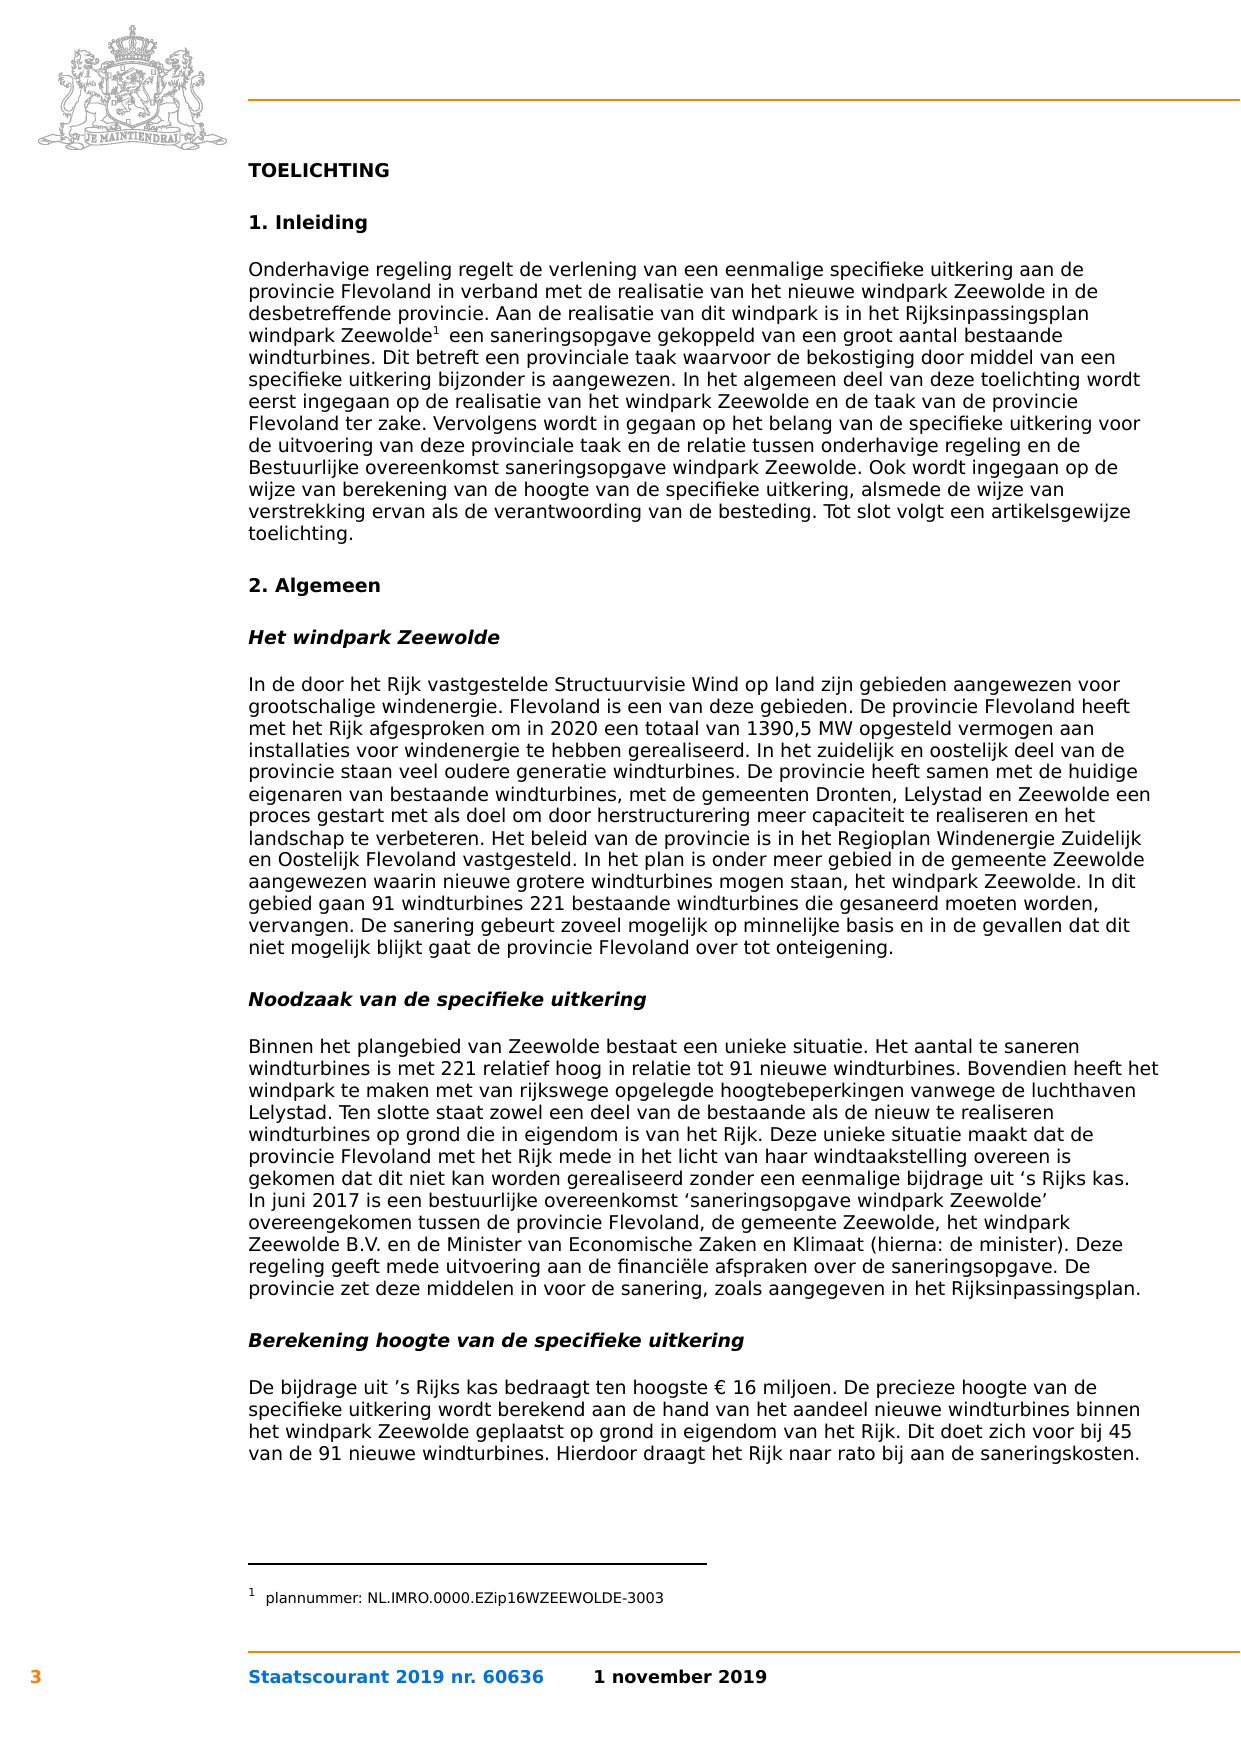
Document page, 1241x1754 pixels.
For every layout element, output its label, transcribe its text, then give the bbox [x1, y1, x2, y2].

subtitle Noodzaak van de specifieke uitkering [248, 989, 1163, 1011]
subtitle Het windpark Zeewolde [248, 627, 1163, 648]
subtitle TOELICHTING [248, 160, 1163, 182]
text plannummer: NL.IMRO.0000.EZip16WZEEWOLDE-3003 [248, 1586, 1163, 1608]
subtitle Berekening hoogte van de specifieke uitkering [248, 1330, 1163, 1352]
text In de door het Rijk vastgestelde Structuurvisie Wind op land zijn gebieden aangewezen voor grootschalige windenergie. Flevoland is een van deze gebieden. De provincie Flevoland heeft met het Rijk afgesproken om in 2020 een totaal van 1390,5 MW opgesteld vermogen aan installaties voor windenergie te hebben gerealiseerd. In het zuidelijk en oostelijk deel van de provincie staan veel oudere generatie windturbines. De provincie heeft samen met de huidige eigenaren van bestaande windturbines, met de gemeenten Dronten, Lelystad en Zeewolde een proces gestart met als doel om door herstructurering meer capaciteit te realiseren en het landschap te verbeteren. Het beleid van de provincie is in het Regioplan Windenergie Zuidelijk en Oostelijk Flevoland vastgesteld. In het plan is onder meer gebied in de gemeente Zeewolde aangewezen waarin nieuwe grotere windturbines mogen staan, het windpark Zeewolde. In dit gebied gaan 91 windturbines 221 bestaande windturbines die gesaneerd moeten worden, vervangen. De sanering gebeurt zoveel mogelijk op minnelijke basis en in de gevallen dat dit niet mogelijk blijkt gaat de provincie Flevoland over tot onteigening. [248, 673, 1163, 959]
text De bijdrage uit ’s Rijks kas bedraagt ten hoogste € 16 miljoen. De precieze hoogte van de specifieke uitkering wordt berekend aan de hand van het aandeel nieuwe windturbines binnen het windpark Zeewolde geplaatst op grond in eigendom van het Rijk. Dit doet zich voor bij 45 van de 91 nieuwe windturbines. Hierdoor draagt het Rijk naar rato bij aan de saneringskosten. [248, 1377, 1163, 1465]
text Binnen het plangebied van Zeewolde bestaat een unieke situatie. Het aantal te saneren windturbines is met 221 relatief hoog in relatie tot 91 nieuwe windturbines. Bovendien heeft het windpark te maken met van rijkswege opgelegde hoogtebeperkingen vanwege de luchthaven Lelystad. Ten slotte staat zowel een deel van de bestaande als de nieuw te realiseren windturbines op grond die in eigendom is van het Rijk. Deze unieke situatie maakt dat de provincie Flevoland met het Rijk mede in het licht van haar windtaakstelling overeen is gekomen dat dit niet kan worden gerealiseerd zonder een eenmalige bijdrage uit ‘s Rijks kas. [248, 1036, 1163, 1190]
text Onderhavige regeling regelt de verlening van een eenmalige specifieke uitkering aan de provincie Flevoland in verband met de realisatie van het nieuwe windpark Zeewolde in de desbetreffende provincie. Aan de realisatie van dit windpark is in het Rijksinpassingsplan windpark Zeewolde een saneringsopgave gekoppeld van een groot aantal bestaande windturbines. Dit betreft een provinciale taak waarvoor de bekostiging door middel van een specifieke uitkering bijzonder is aangewezen. In het algemeen deel van deze toelichting wordt eerst ingegaan op de realisatie van het windpark Zeewolde en de taak van de provincie Flevoland ter zake. Vervolgens wordt in gegaan op het belang van de specifieke uitkering voor de uitvoering van deze provinciale taak en de relatie tussen onderhavige regeling en de Bestuurlijke overeenkomst saneringsopgave windpark Zeewolde. Ook wordt ingegaan op de wijze van berekening van de hoogte van de specifieke uitkering, alsmede de wijze van verstrekking ervan als de verantwoording van de besteding. Tot slot volgt een artikelsgewijze toelichting. [248, 259, 1163, 544]
text In juni 2017 is een bestuurlijke overeenkomst ‘saneringsopgave windpark Zeewolde’ overeengekomen tussen de provincie Flevoland, de gemeente Zeewolde, het windpark Zeewolde B.V. en de Minister van Economische Zaken en Klimaat (hierna: de minister). Deze regeling geeft mede uitvoering aan de financiële afspraken over de saneringsopgave. De provincie zet deze middelen in voor de sanering, zoals aangegeven in het Rijksinpassingsplan. [248, 1190, 1163, 1300]
subtitle 2. Algemeen [248, 574, 1163, 597]
picture [38, 25, 227, 150]
subtitle 1. Inleiding [248, 212, 1163, 234]
